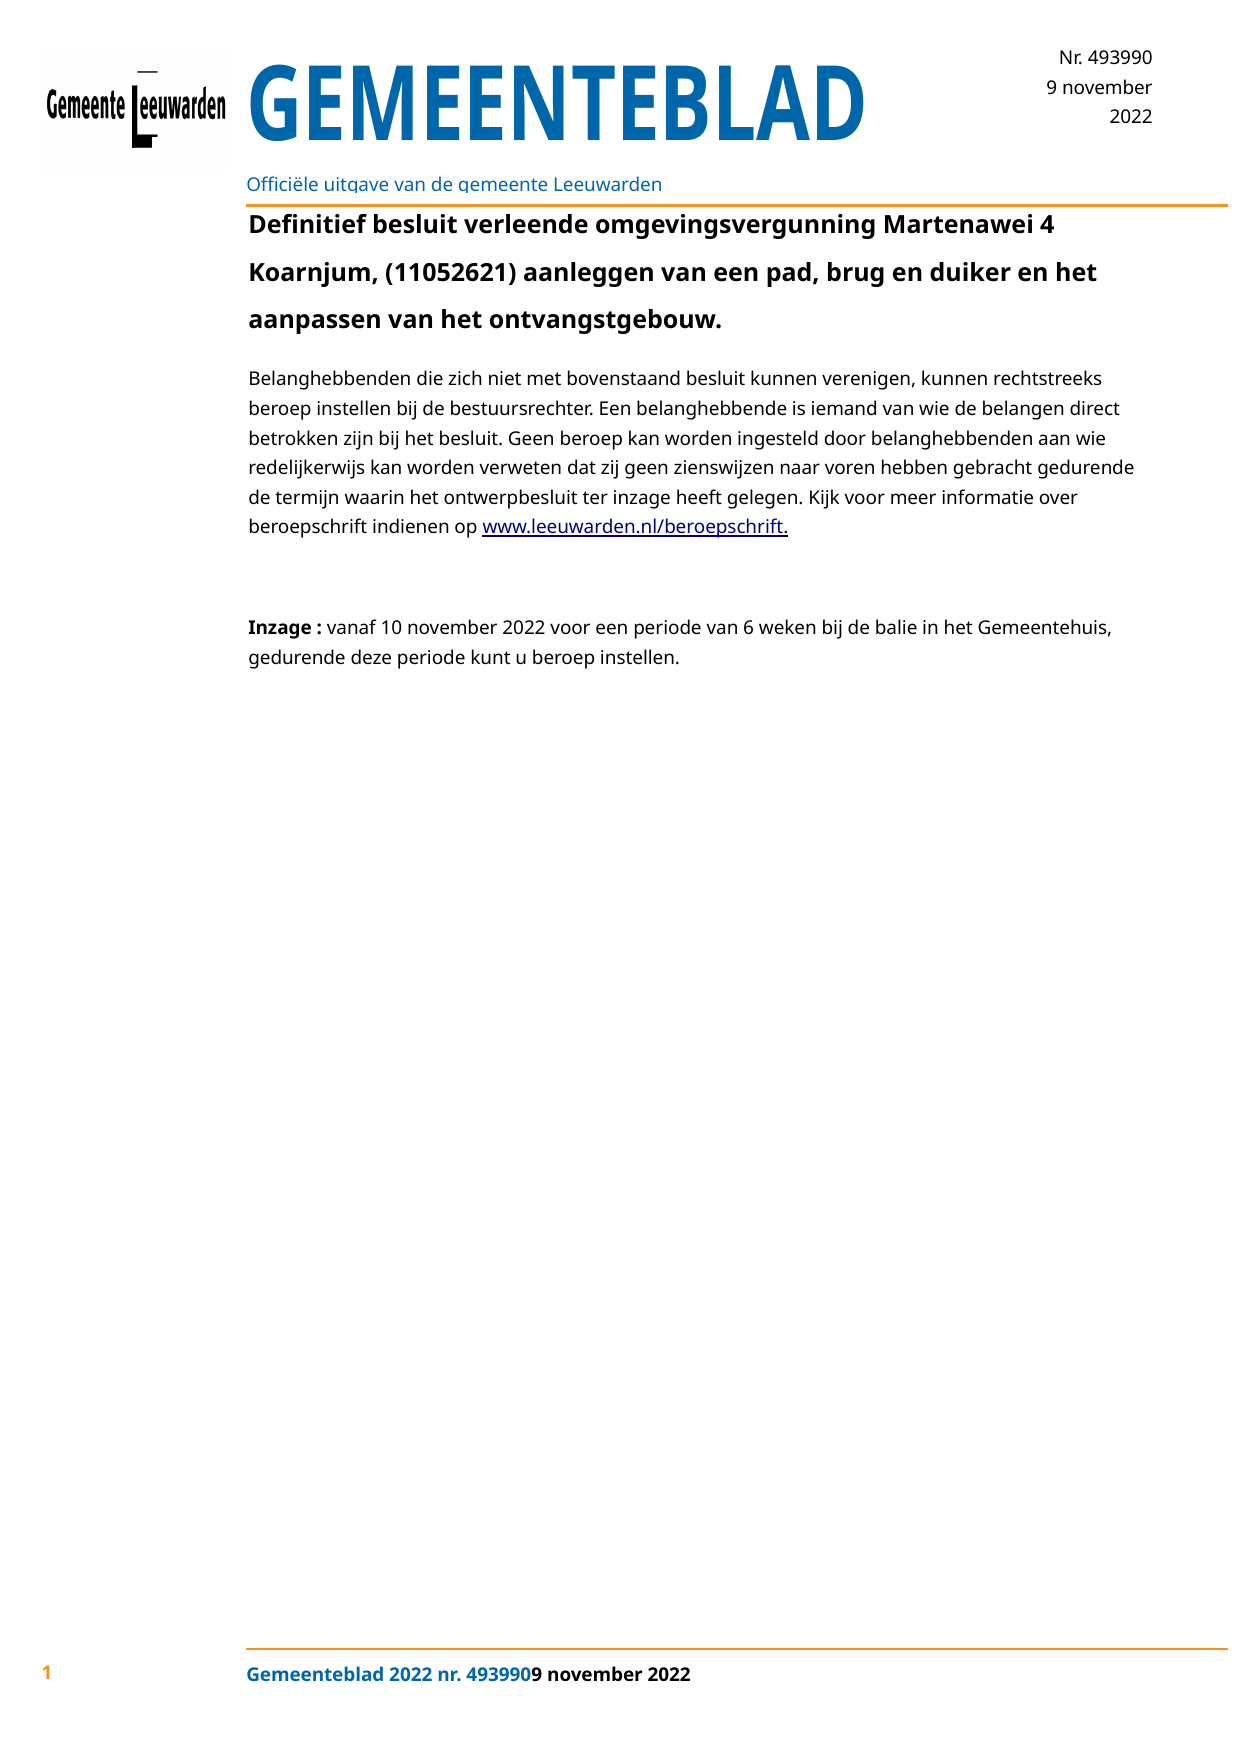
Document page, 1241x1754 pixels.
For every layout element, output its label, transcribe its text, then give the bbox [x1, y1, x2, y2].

text Belanghebbenden die zich niet met bovenstaand besluit kunnen verenigen, kunnen rechtstreeks beroep instellen bij de bestuursrechter. Een belanghebbende is iemand van wie de belangen direct betrokken zijn bij het besluit. Geen beroep kan worden ingesteld door belanghebbenden aan wie redelijkerwijs kan worden verweten dat zij geen zienswijzen naar voren hebben gebracht gedurende de termijn waarin het ontwerpbesluit ter inzage heeft gelegen. Kijk voor meer informatie over beroepschrift indienen op www.leeuwarden.nl/beroepschrift. [248, 366, 1152, 539]
text Inzage : vanaf 10 november 2022 voor een periode van 6 weken bij de balie in het Gemeentehuis, gedurende deze periode kunt u beroep instellen. [248, 614, 1152, 669]
text Definitief besluit verleende omgevingsvergunning Martenawei 4 Koarnjum, (11052621) aanleggen van een pad, brug en duiker en het aanpassen van het ontvangstgebouw. [248, 207, 1152, 336]
picture [41, 47, 231, 172]
